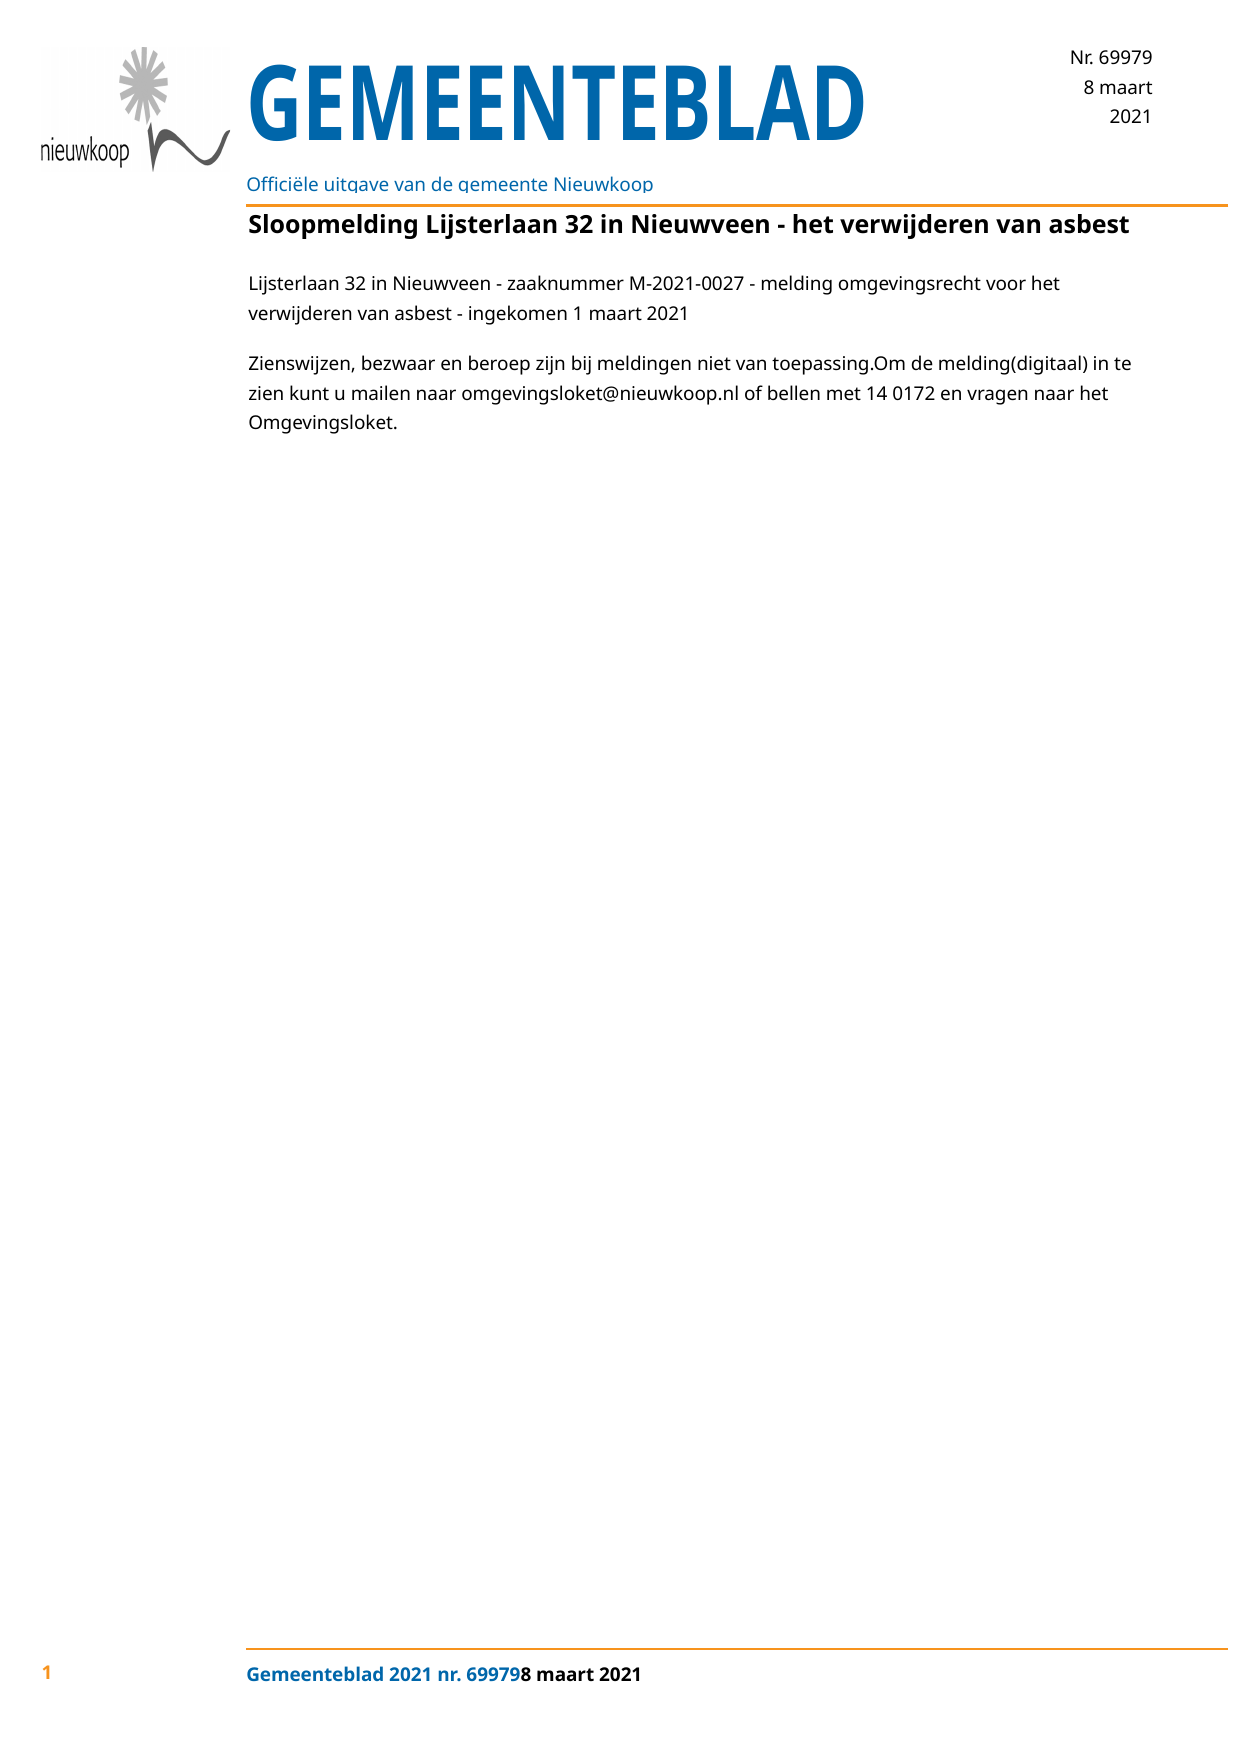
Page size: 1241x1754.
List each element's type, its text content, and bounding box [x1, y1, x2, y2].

text Lijsterlaan 32 in Nieuwveen - zaaknummer M-2021-0027 - melding omgevingsrecht voor het verwijderen van asbest - ingekomen 1 maart 2021 [248, 270, 1152, 326]
text Sloopmelding Lijsterlaan 32 in Nieuwveen - het verwijderen van asbest [248, 207, 1152, 241]
picture [41, 47, 231, 172]
text Zienswijzen, bezwaar en beroep zijn bij meldingen niet van toepassing.Om de melding(digitaal) in te zien kunt u mailen naar omgevingsloket@nieuwkoop.nl of bellen met 14 0172 en vragen naar het Omgevingsloket. [248, 350, 1152, 435]
